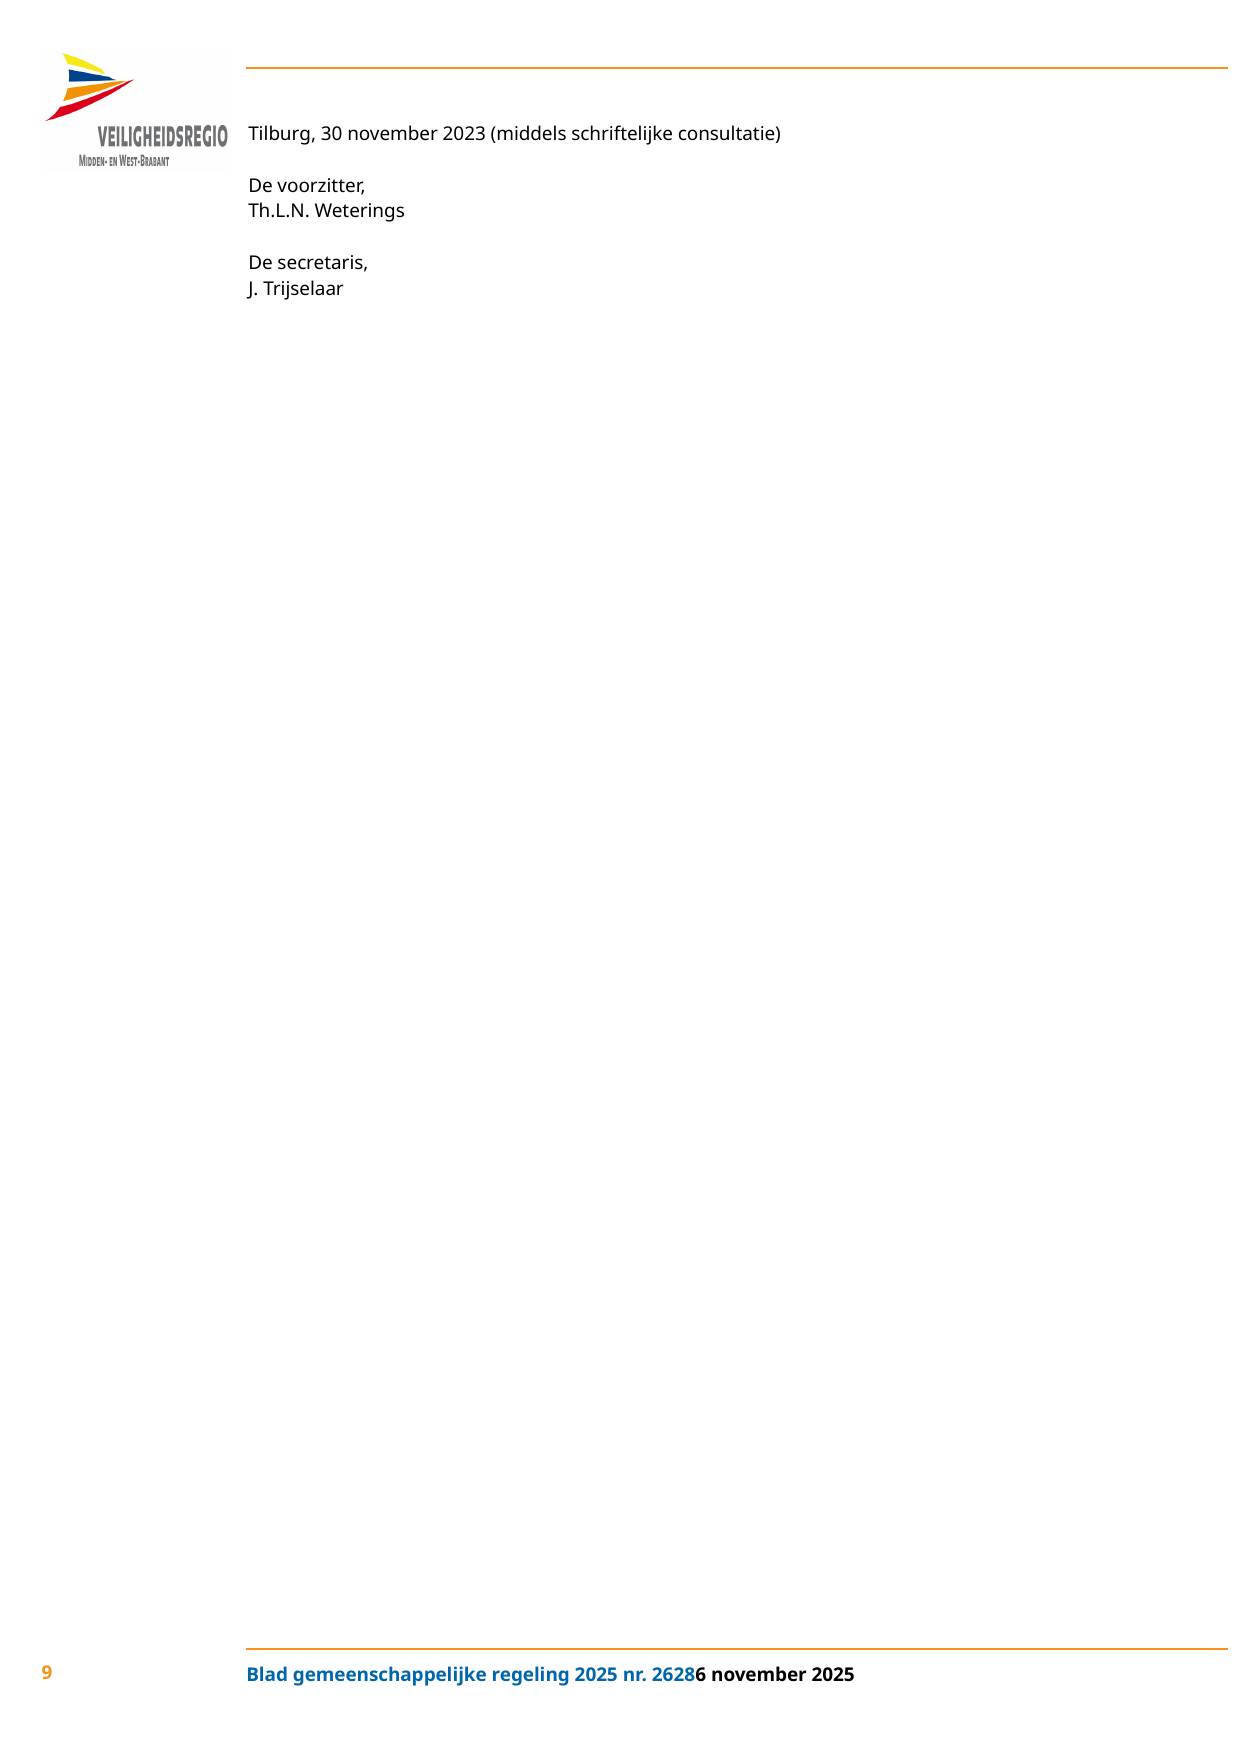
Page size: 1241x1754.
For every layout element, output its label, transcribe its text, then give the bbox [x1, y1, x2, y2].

text De secretaris, [248, 249, 1152, 275]
text De voorzitter, [248, 172, 1152, 198]
text Th.L.N. Weterings [248, 198, 1152, 223]
text J. Trijselaar [248, 275, 1152, 301]
text Tilburg, 30 november 2023 (middels schriftelijke consultatie) [248, 121, 1152, 146]
picture [41, 47, 231, 172]
